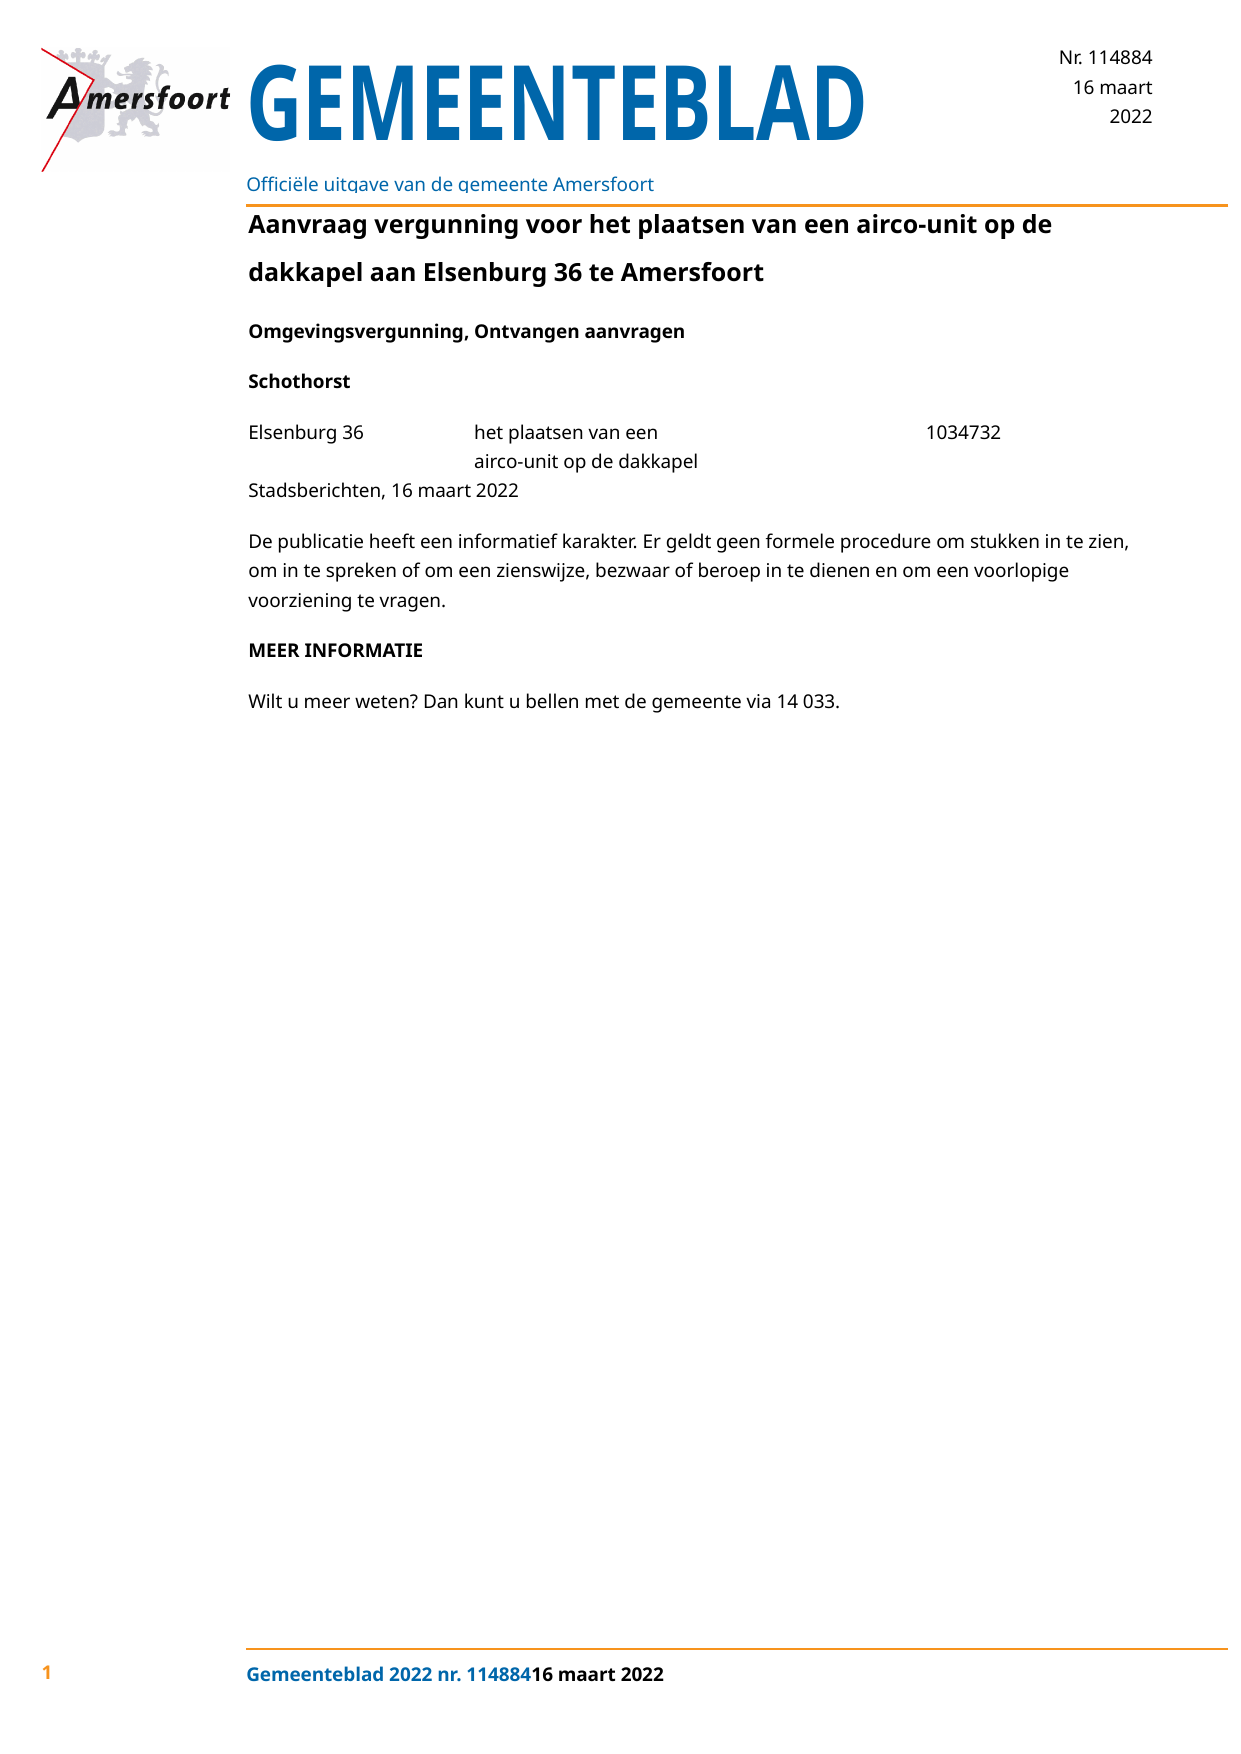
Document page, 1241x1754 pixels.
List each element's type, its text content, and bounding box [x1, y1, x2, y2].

text Wilt u meer weten? Dan kunt u bellen met de gemeente via 14 033. [248, 688, 1152, 713]
text MEER INFORMATIE [248, 637, 1152, 663]
text Schothorst [248, 368, 1152, 394]
text Stadsberichten, 16 maart 2022 [248, 477, 1152, 503]
table_header 1034732 [926, 419, 1152, 474]
text Omgevingsvergunning, Ontvangen aanvragen [248, 318, 1152, 344]
text Aanvraag vergunning voor het plaatsen van een airco-unit op de dakkapel aan Elsenburg 36 te Amersfoort [248, 207, 1152, 288]
table_header het plaatsen van een airco-unit op de dakkapel [474, 419, 700, 474]
picture [41, 47, 231, 172]
text De publicatie heeft een informatief karakter. Er geldt geen formele procedure om stukken in te zien, om in te spreken of om een zienswijze, bezwaar of beroep in te dienen en om een voorlopige voorziening te vragen. [248, 528, 1152, 613]
table_header Elsenburg 36 [248, 419, 474, 474]
table_header [700, 419, 926, 474]
